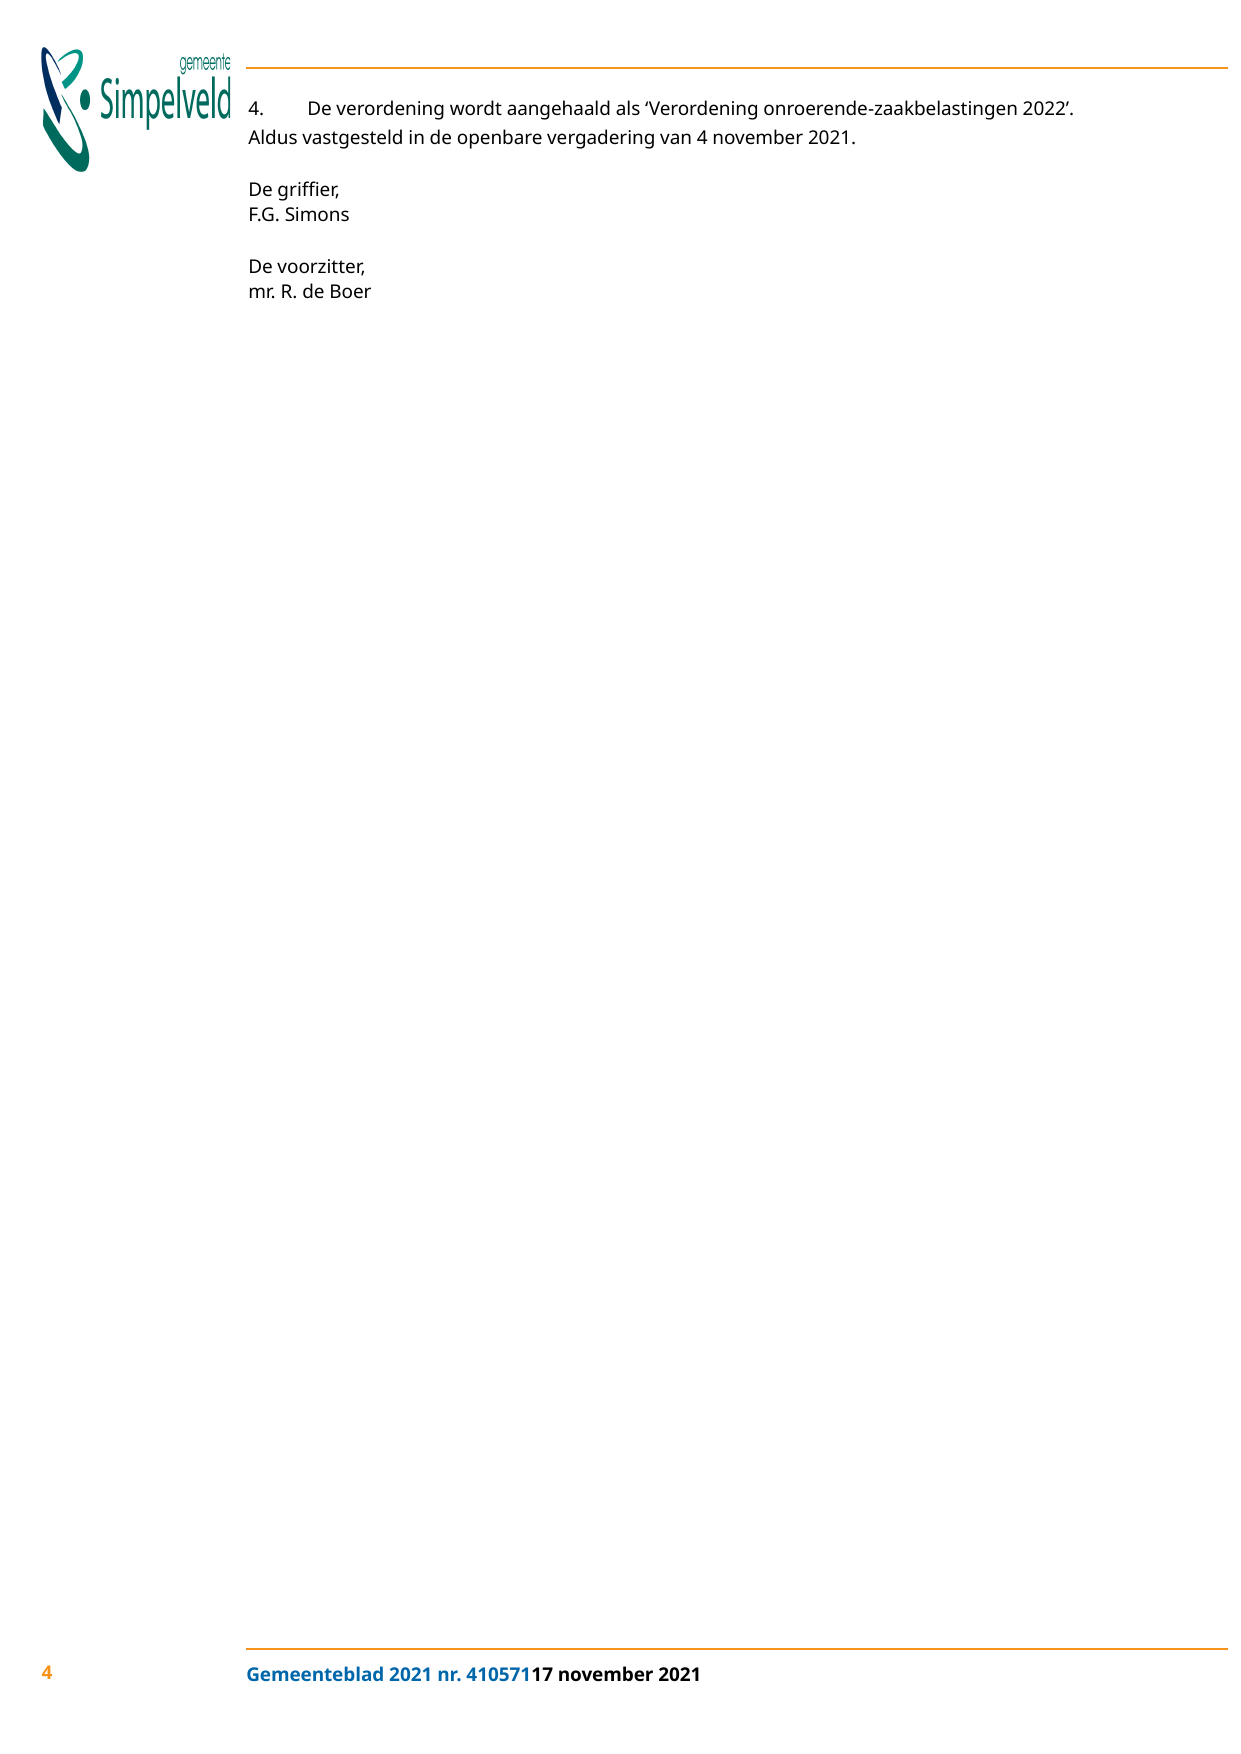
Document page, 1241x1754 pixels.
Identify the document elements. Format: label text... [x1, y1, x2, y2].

picture [41, 47, 231, 172]
text De voorzitter, [248, 253, 1152, 279]
text Aldus vastgesteld in de openbare vergadering van 4 november 2021. [248, 124, 1152, 150]
text mr. R. de Boer [248, 279, 1152, 304]
text De griffier, [248, 176, 1152, 202]
list De verordening wordt aangehaald als ‘Verordening onroerende-zaakbelastingen 2022’. [248, 95, 1152, 121]
text F.G. Simons [248, 202, 1152, 227]
